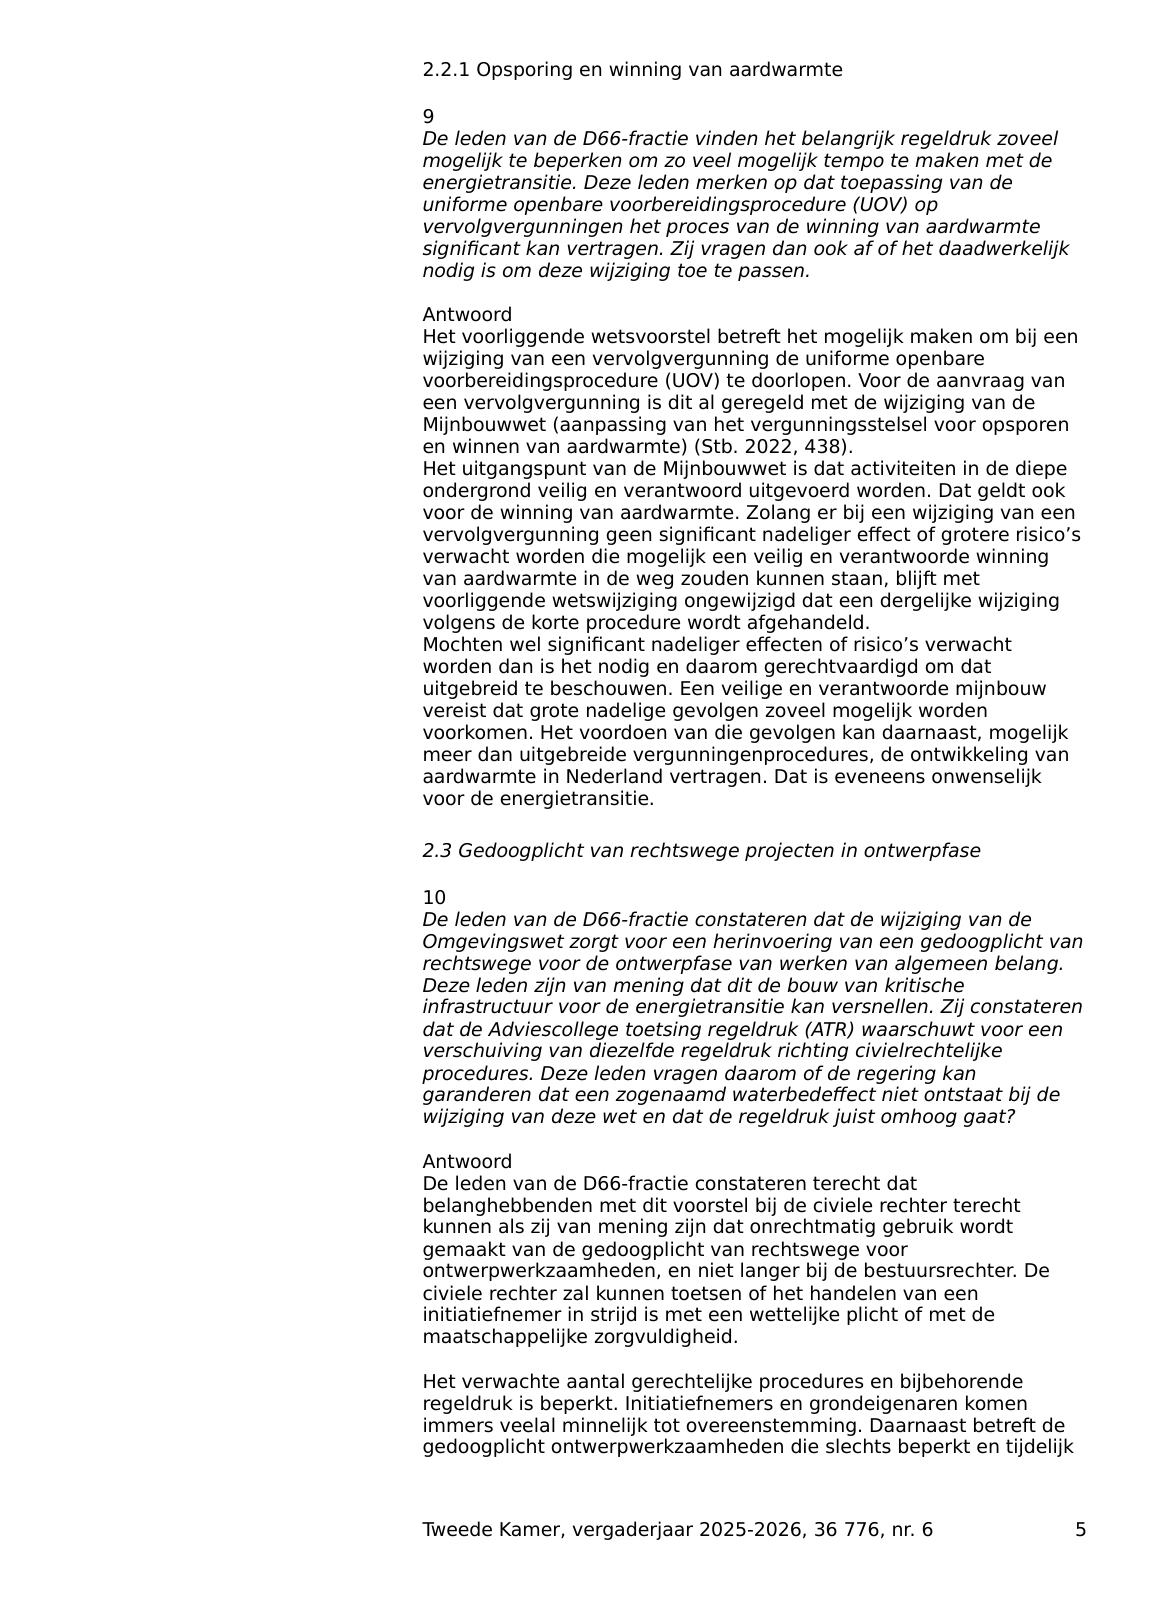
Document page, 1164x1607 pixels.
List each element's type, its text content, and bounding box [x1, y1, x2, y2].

text Mochten wel significant nadeliger effecten of risico’s verwacht worden dan is het nodig en daarom gerechtvaardigd om dat uitgebreid te beschouwen. Een veilige en verantwoorde mijnbouw vereist dat grote nadelige gevolgen zoveel mogelijk worden voorkomen. Het voordoen van die gevolgen kan daarnaast, mogelijk meer dan uitgebreide vergunningenprocedures, de ontwikkeling van aardwarmte in Nederland vertragen. Dat is eveneens onwenselijk voor de energietransitie. [422, 634, 1087, 809]
text 9 [422, 106, 1087, 128]
text De leden van de D66-fractie constateren dat de wijziging van de Omgevingswet zorgt voor een herinvoering van een gedoogplicht van rechtswege voor de ontwerpfase van werken van algemeen belang. Deze leden zijn van mening dat dit de bouw van kritische infrastructuur voor de energietransitie kan versnellen. Zij constateren dat de Adviescollege toetsing regeldruk (ATR) waarschuwt voor een verschuiving van diezelfde regeldruk richting civielrechtelijke procedures. Deze leden vragen daarom of de regering kan garanderen dat een zogenaamd waterbedeffect niet ontstaat bij de wijziging van deze wet en dat de regeldruk juist omhoog gaat? [422, 908, 1087, 1128]
text De leden van de D66-fractie constateren terecht dat belanghebbenden met dit voorstel bij de civiele rechter terecht kunnen als zij van mening zijn dat onrechtmatig gebruik wordt gemaakt van de gedoogplicht van rechtswege voor ontwerpwerkzaamheden, en niet langer bij de bestuursrechter. De civiele rechter zal kunnen toetsen of het handelen van een initiatiefnemer in strijd is met een wettelijke plicht of met de maatschappelijke zorgvuldigheid. [422, 1172, 1087, 1348]
text Het uitgangspunt van de Mijnbouwwet is dat activiteiten in de diepe ondergrond veilig en verantwoord uitgevoerd worden. Dat geldt ook voor de winning van aardwarmte. Zolang er bij een wijziging van een vervolgvergunning geen significant nadeliger effect of grotere risico’s verwacht worden die mogelijk een veilig en verantwoorde winning van aardwarmte in de weg zouden kunnen staan, blijft met voorliggende wetswijziging ongewijzigd dat een dergelijke wijziging volgens de korte procedure wordt afgehandeld. [422, 458, 1087, 634]
text De leden van de D66-fractie vinden het belangrijk regeldruk zoveel mogelijk te beperken om zo veel mogelijk tempo te maken met de energietransitie. Deze leden merken op dat toepassing van de uniforme openbare voorbereidingsprocedure (UOV) op vervolgvergunningen het proces van de winning van aardwarmte significant kan vertragen. Zij vragen dan ook af of het daadwerkelijk nodig is om deze wijziging toe te passen. [422, 128, 1087, 282]
text 10 [422, 887, 1087, 908]
text Het verwachte aantal gerechtelijke procedures en bijbehorende regeldruk is beperkt. Initiatiefnemers en grondeigenaren komen immers veelal minnelijk tot overeenstemming. Daarnaast betreft de gedoogplicht ontwerpwerkzaamheden die slechts beperkt en tijdelijk [422, 1371, 1087, 1458]
text Antwoord [422, 304, 1087, 326]
subtitle 2.3 Gedoogplicht van rechtswege projecten in ontwerpfase [422, 839, 1087, 862]
text Het voorliggende wetsvoorstel betreft het mogelijk maken om bij een wijziging van een vervolgvergunning de uniforme openbare voorbereidingsprocedure (UOV) te doorlopen. Voor de aanvraag van een vervolgvergunning is dit al geregeld met de wijziging van de Mijnbouwwet (aanpassing van het vergunningsstelsel voor opsporen en winnen van aardwarmte) (Stb. 2022, 438). [422, 326, 1087, 458]
text Antwoord [422, 1151, 1087, 1172]
subtitle 2.2.1 Opsporing en winning van aardwarmte [422, 59, 1087, 81]
